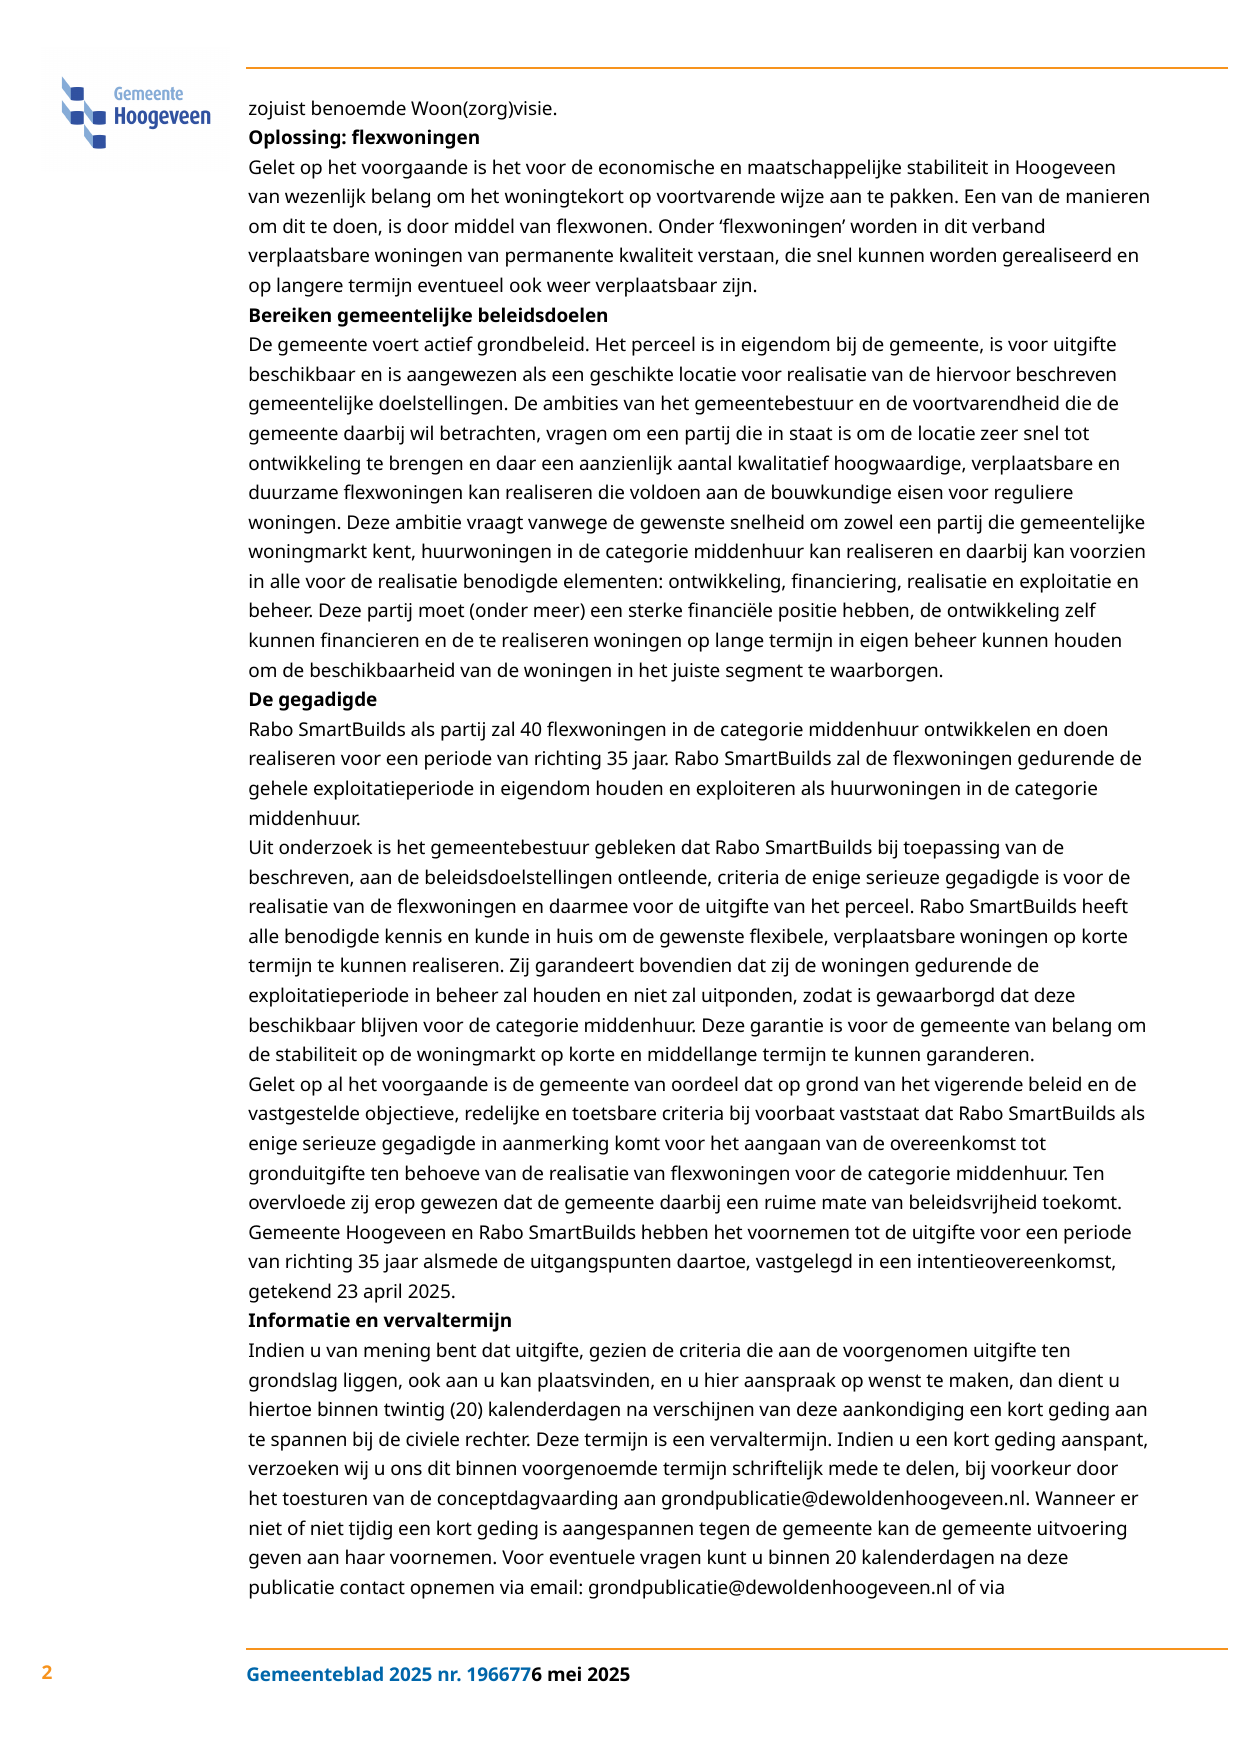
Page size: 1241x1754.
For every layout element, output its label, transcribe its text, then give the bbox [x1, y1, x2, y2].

text Gelet op al het voorgaande is de gemeente van oordeel dat op grond van het vigerende beleid en de vastgestelde objectieve, redelijke en toetsbare criteria bij voorbaat vaststaat dat Rabo SmartBuilds als enige serieuze gegadigde in aanmerking komt voor het aangaan van de overeenkomst tot gronduitgifte ten behoeve van de realisatie van flexwoningen voor de categorie middenhuur. Ten overvloede zij erop gewezen dat de gemeente daarbij een ruime mate van beleidsvrijheid toekomt. [248, 1071, 1152, 1215]
text Oplossing: flexwoningen [248, 124, 1152, 150]
text Bereiken gemeentelijke beleidsdoelen [248, 302, 1152, 328]
text zojuist benoemde Woon(zorg)visie. [248, 95, 1152, 121]
text Gelet op het voorgaande is het voor de economische en maatschappelijke stabiliteit in Hoogeveen van wezenlijk belang om het woningtekort op voortvarende wijze aan te pakken. Een van de manieren om dit te doen, is door middel van flexwonen. Onder ‘flexwoningen’ worden in dit verband verplaatsbare woningen van permanente kwaliteit verstaan, die snel kunnen worden gerealiseerd en op langere termijn eventueel ook weer verplaatsbaar zijn. [248, 154, 1152, 298]
text Indien u van mening bent dat uitgifte, gezien de criteria die aan de voorgenomen uitgifte ten grondslag liggen, ook aan u kan plaatsvinden, en u hier aanspraak op wenst te maken, dan dient u hiertoe binnen twintig (20) kalenderdagen na verschijnen van deze aankondiging een kort geding aan te spannen bij de civiele rechter. Deze termijn is een vervaltermijn. Indien u een kort geding aanspant, verzoeken wij u ons dit binnen voorgenoemde termijn schriftelijk mede te delen, bij voorkeur door het toesturen van de conceptdagvaarding aan grondpublicatie@dewoldenhoogeveen.nl. Wanneer er niet of niet tijdig een kort geding is aangespannen tegen de gemeente kan de gemeente uitvoering geven aan haar voornemen. Voor eventuele vragen kunt u binnen 20 kalenderdagen na deze publicatie contact opnemen via email: grondpublicatie@dewoldenhoogeveen.nl of via [248, 1337, 1152, 1600]
text Informatie en vervaltermijn [248, 1308, 1152, 1333]
text Uit onderzoek is het gemeentebestuur gebleken dat Rabo SmartBuilds bij toepassing van de beschreven, aan de beleidsdoelstellingen ontleende, criteria de enige serieuze gegadigde is voor de realisatie van de flexwoningen en daarmee voor de uitgifte van het perceel. Rabo SmartBuilds heeft alle benodigde kennis en kunde in huis om de gewenste flexibele, verplaatsbare woningen op korte termijn te kunnen realiseren. Zij garandeert bovendien dat zij de woningen gedurende de exploitatieperiode in beheer zal houden en niet zal uitponden, zodat is gewaarborgd dat deze beschikbaar blijven voor de categorie middenhuur. Deze garantie is voor de gemeente van belang om de stabiliteit op de woningmarkt op korte en middellange termijn te kunnen garanderen. [248, 834, 1152, 1067]
text Gemeente Hoogeveen en Rabo SmartBuilds hebben het voornemen tot de uitgifte voor een periode van richting 35 jaar alsmede de uitgangspunten daartoe, vastgelegd in een intentieovereenkomst, getekend 23 april 2025. [248, 1219, 1152, 1304]
text De gemeente voert actief grondbeleid. Het perceel is in eigendom bij de gemeente, is voor uitgifte beschikbaar en is aangewezen als een geschikte locatie voor realisatie van de hiervoor beschreven gemeentelijke doelstellingen. De ambities van het gemeentebestuur en de voortvarendheid die de gemeente daarbij wil betrachten, vragen om een partij die in staat is om de locatie zeer snel tot ontwikkeling te brengen en daar een aanzienlijk aantal kwalitatief hoogwaardige, verplaatsbare en duurzame flexwoningen kan realiseren die voldoen aan de bouwkundige eisen voor reguliere woningen. Deze ambitie vraagt vanwege de gewenste snelheid om zowel een partij die gemeentelijke woningmarkt kent, huurwoningen in de categorie middenhuur kan realiseren en daarbij kan voorzien in alle voor de realisatie benodigde elementen: ontwikkeling, financiering, realisatie en exploitatie en beheer. Deze partij moet (onder meer) een sterke financiële positie hebben, de ontwikkeling zelf kunnen financieren en de te realiseren woningen op lange termijn in eigen beheer kunnen houden om de beschikbaarheid van de woningen in het juiste segment te waarborgen. [248, 331, 1152, 683]
text Rabo SmartBuilds als partij zal 40 flexwoningen in de categorie middenhuur ontwikkelen en doen realiseren voor een periode van richting 35 jaar. Rabo SmartBuilds zal de flexwoningen gedurende de gehele exploitatieperiode in eigendom houden en exploiteren als huurwoningen in de categorie middenhuur. [248, 716, 1152, 831]
picture [41, 47, 231, 172]
text De gegadigde [248, 686, 1152, 712]
